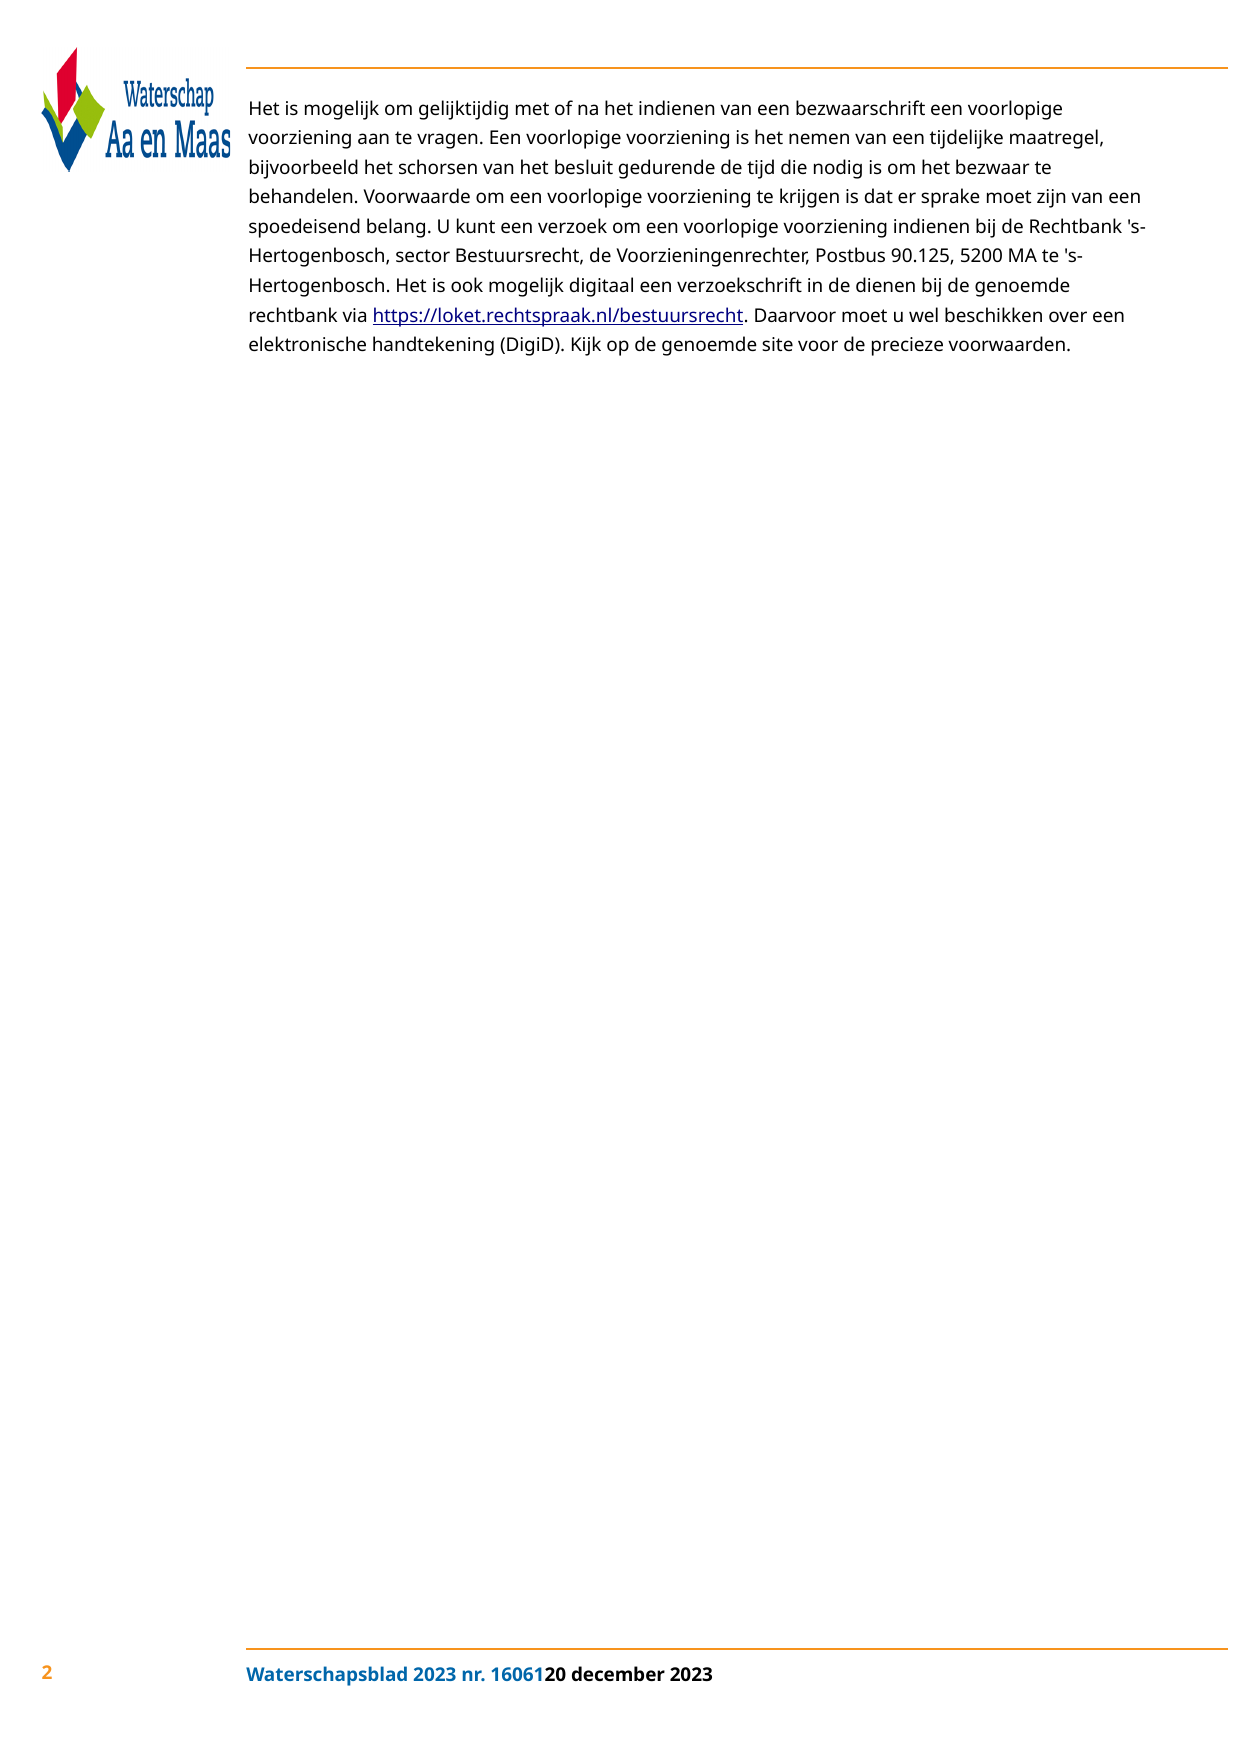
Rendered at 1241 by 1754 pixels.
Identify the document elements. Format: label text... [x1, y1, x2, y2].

picture [41, 47, 231, 172]
text Het is mogelijk om gelijktijdig met of na het indienen van een bezwaarschrift een voorlopige voorziening aan te vragen. Een voorlopige voorziening is het nemen van een tijdelijke maatregel, bijvoorbeeld het schorsen van het besluit gedurende de tijd die nodig is om het bezwaar te behandelen. Voorwaarde om een voorlopige voorziening te krijgen is dat er sprake moet zijn van een spoedeisend belang. U kunt een verzoek om een voorlopige voorziening indienen bij de Rechtbank 's-Hertogenbosch, sector Bestuursrecht, de Voorzieningenrechter, Postbus 90.125, 5200 MA te 's-Hertogenbosch. Het is ook mogelijk digitaal een verzoekschrift in de dienen bij de genoemde rechtbank via https://loket.rechtspraak.nl/bestuursrecht. Daarvoor moet u wel beschikken over een elektronische handtekening (DigiD). Kijk op de genoemde site voor de precieze voorwaarden. [248, 95, 1152, 357]
